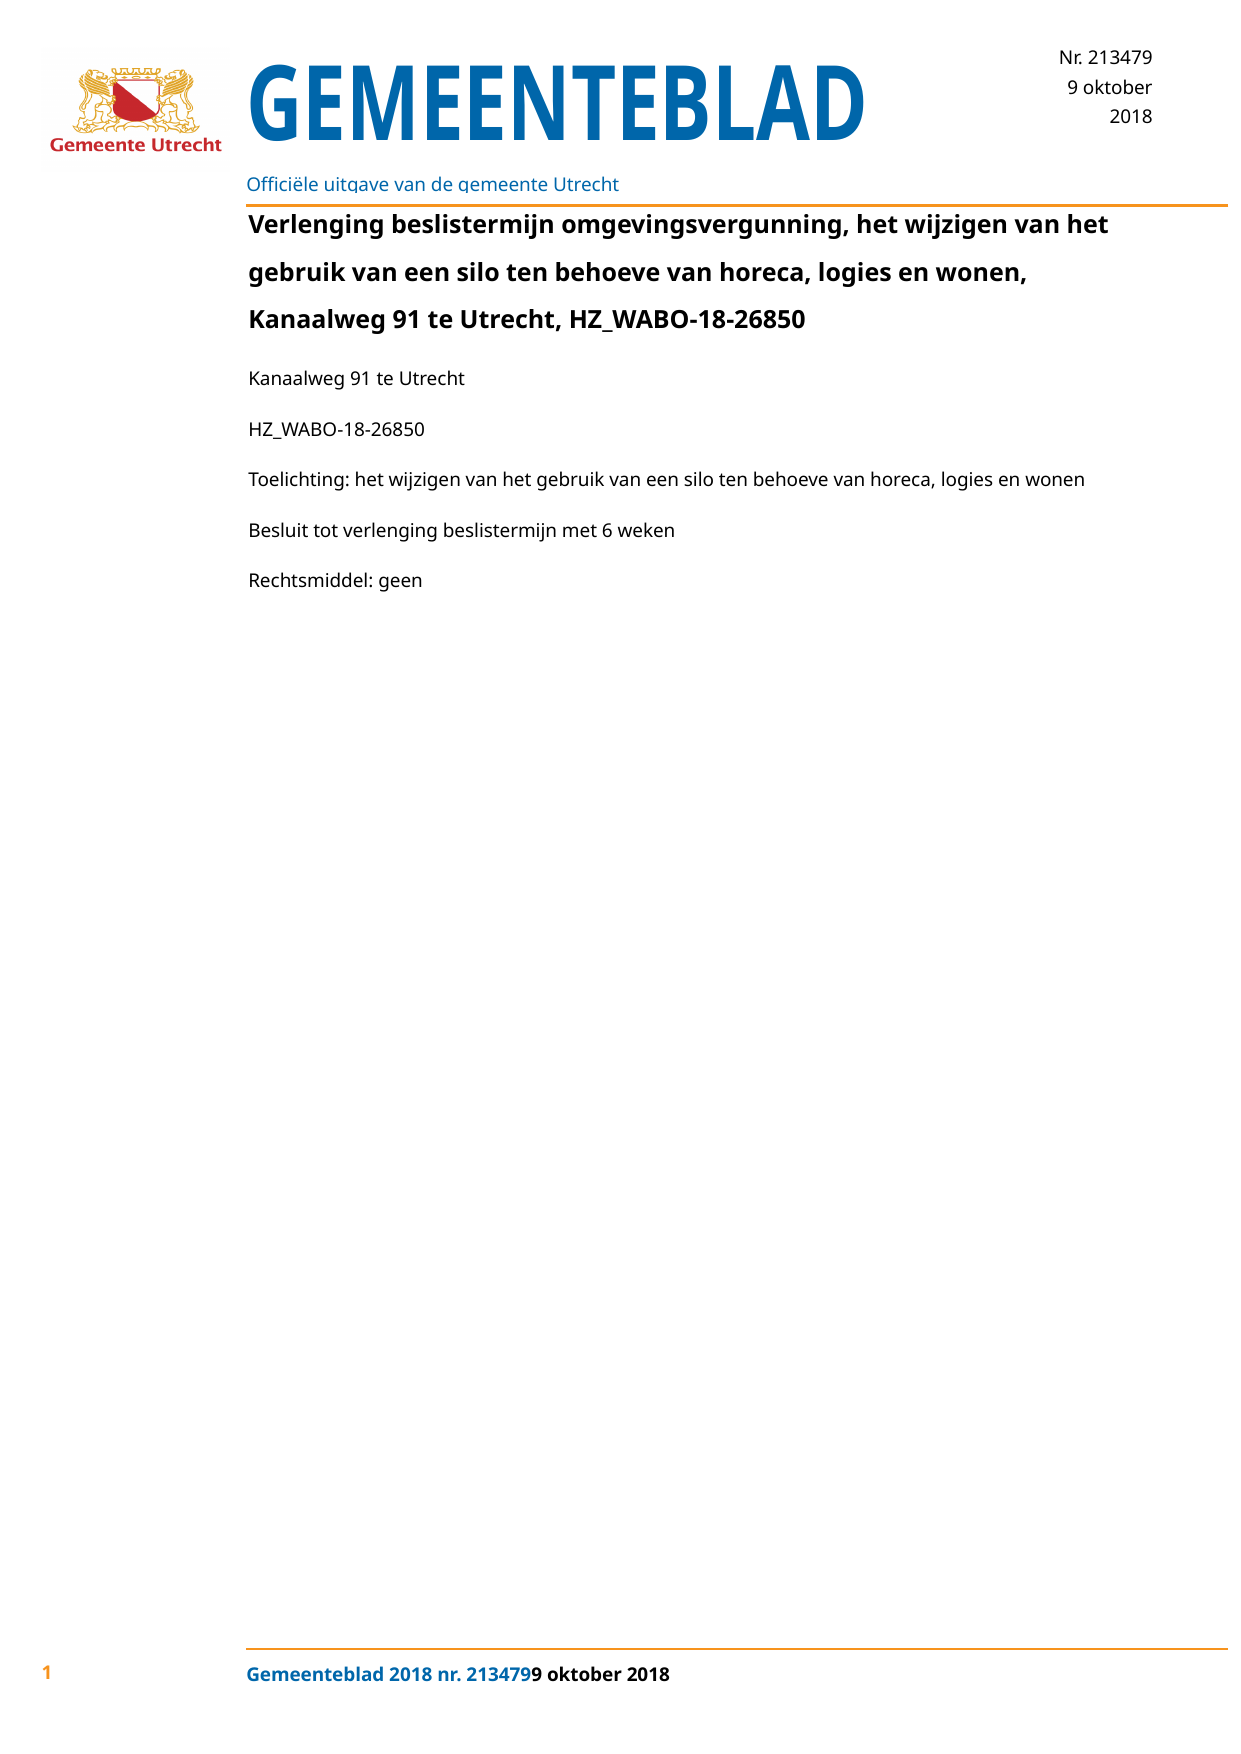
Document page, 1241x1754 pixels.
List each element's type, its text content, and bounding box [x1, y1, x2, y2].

text Verlenging beslistermijn omgevingsvergunning, het wijzigen van het gebruik van een silo ten behoeve van horeca, logies en wonen, Kanaalweg 91 te Utrecht, HZ_WABO-18-26850 [248, 207, 1152, 336]
text Rechtsmiddel: geen [248, 567, 1152, 593]
text HZ_WABO-18-26850 [248, 416, 1152, 442]
picture [41, 47, 231, 172]
text Besluit tot verlenging beslistermijn met 6 weken [248, 517, 1152, 542]
text Toelichting: het wijzigen van het gebruik van een silo ten behoeve van horeca, logies en wonen [248, 466, 1152, 492]
text Kanaalweg 91 te Utrecht [248, 366, 1152, 391]
